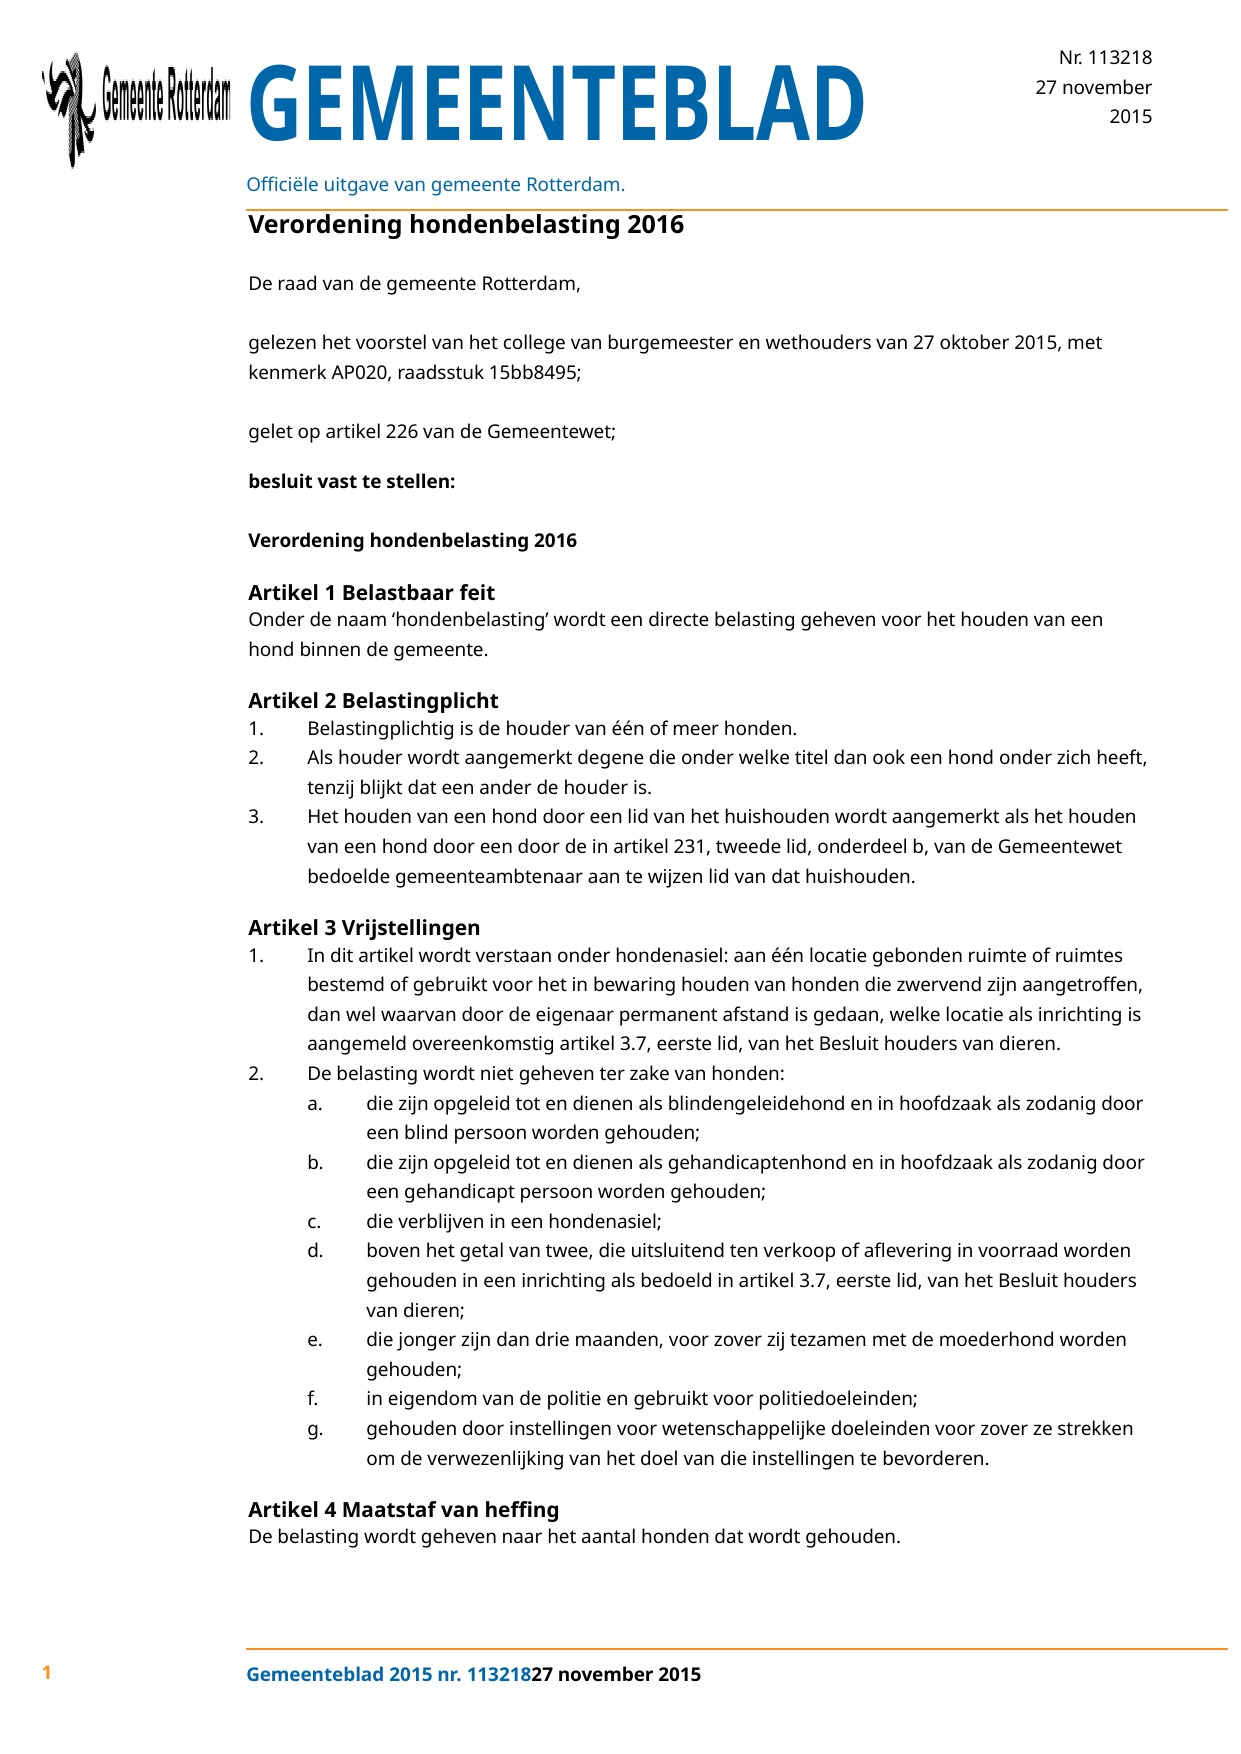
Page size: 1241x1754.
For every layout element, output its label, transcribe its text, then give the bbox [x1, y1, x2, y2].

text Verordening hondenbelasting 2016 [248, 211, 1152, 241]
list die verblijven in een hondenasiel; [307, 1208, 1152, 1234]
list die zijn opgeleid tot en dienen als gehandicaptenhond en in hoofdzaak als zodanig door een gehandicapt persoon worden gehouden; [307, 1149, 1152, 1204]
text Artikel 2 Belastingplicht [248, 687, 1152, 715]
text Artikel 4 Maatstaf van heffing [248, 1495, 1152, 1523]
text Verordening hondenbelasting 2016 [248, 528, 1152, 553]
text De belasting wordt geheven naar het aantal honden dat wordt gehouden. [248, 1523, 1152, 1549]
list gehouden door instellingen voor wetenschappelijke doeleinden voor zover ze strekken om de verwezenlijking van het doel van die instellingen te bevorderen. [307, 1415, 1152, 1470]
text gelet op artikel 226 van de Gemeentewet; [248, 418, 1152, 444]
list Als houder wordt aangemerkt degene die onder welke titel dan ook een hond onder zich heeft, tenzij blijkt dat een ander de houder is. [248, 744, 1152, 800]
text Artikel 3 Vrijstellingen [248, 913, 1152, 942]
text Artikel 1 Belastbaar feit [248, 578, 1152, 607]
list die zijn opgeleid tot en dienen als blindengeleidehond en in hoofdzaak als zodanig door een blind persoon worden gehouden; [307, 1090, 1152, 1145]
picture [41, 47, 231, 172]
text besluit vast te stellen: [248, 468, 1152, 494]
text Onder de naam ‘hondenbelasting’ wordt een directe belasting geheven voor het houden van een hond binnen de gemeente. [248, 607, 1152, 662]
text gelezen het voorstel van het college van burgemeester en wethouders van 27 oktober 2015, met kenmerk AP020, raadsstuk 15bb8495; [248, 329, 1152, 385]
list Belastingplichtig is de houder van één of meer honden. [248, 715, 1152, 741]
list In dit artikel wordt verstaan onder hondenasiel: aan één locatie gebonden ruimte of ruimtes bestemd of gebruikt voor het in bewaring houden van honden die zwervend zijn aangetroffen, dan wel waarvan door de eigenaar permanent afstand is gedaan, welke locatie als inrichting is aangemeld overeenkomstig artikel 3.7, eerste lid, van het Besluit houders van dieren. [248, 942, 1152, 1056]
list Het houden van een hond door een lid van het huishouden wordt aangemerkt als het houden van een hond door een door de in artikel 231, tweede lid, onderdeel b, van de Gemeentewet bedoelde gemeenteambtenaar aan te wijzen lid van dat huishouden. [248, 804, 1152, 889]
list De belasting wordt niet geheven ter zake van honden: [248, 1060, 1152, 1086]
list in eigendom van de politie en gebruikt voor politiedoeleinden; [307, 1386, 1152, 1411]
text De raad van de gemeente Rotterdam, [248, 270, 1152, 296]
list die jonger zijn dan drie maanden, voor zover zij tezamen met de moederhond worden gehouden; [307, 1326, 1152, 1382]
list boven het getal van twee, die uitsluitend ten verkoop of aflevering in voorraad worden gehouden in een inrichting als bedoeld in artikel 3.7, eerste lid, van het Besluit houders van dieren; [307, 1238, 1152, 1322]
